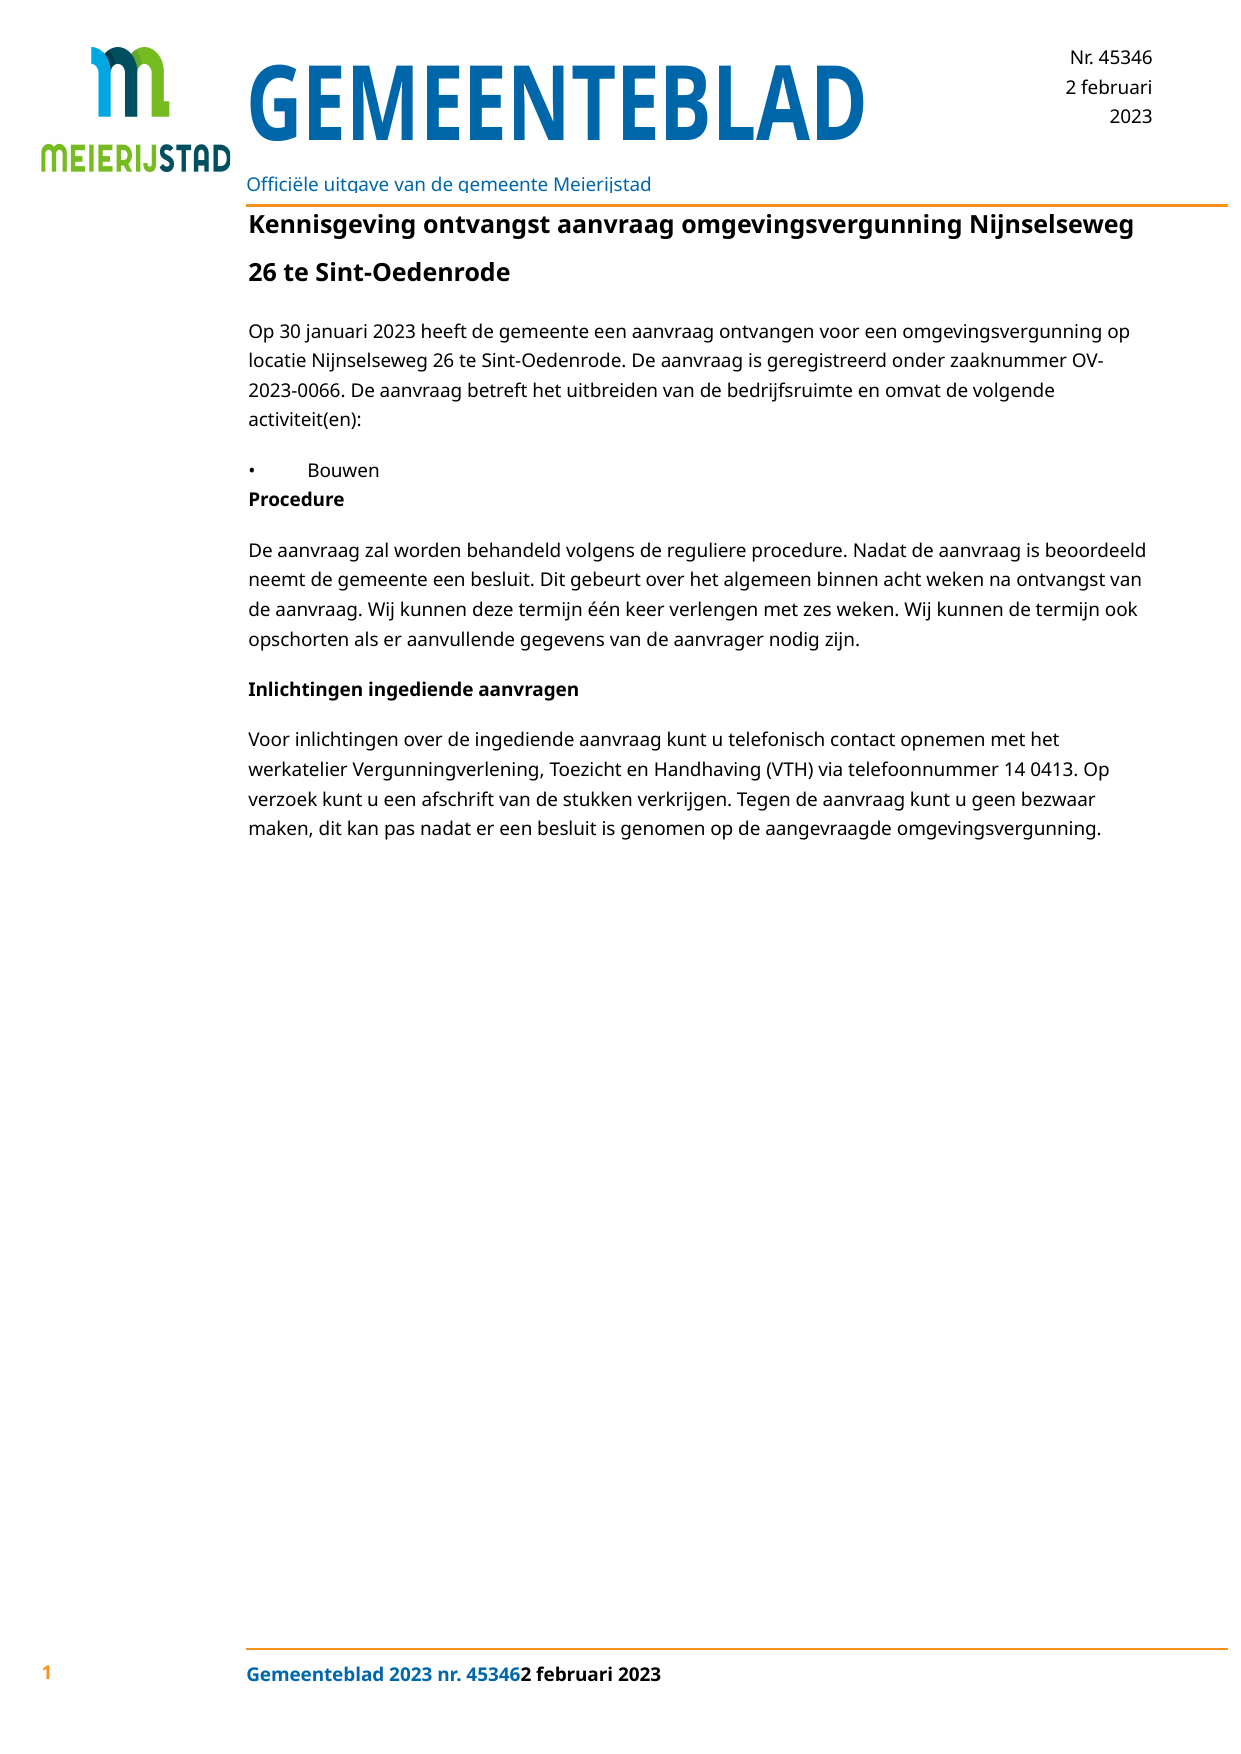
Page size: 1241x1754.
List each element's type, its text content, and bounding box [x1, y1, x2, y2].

text Kennisgeving ontvangst aanvraag omgevingsvergunning Nijnselseweg 26 te Sint-Oedenrode [248, 207, 1152, 288]
text Inlichtingen ingediende aanvragen [248, 676, 1152, 702]
text Voor inlichtingen over de ingediende aanvraag kunt u telefonisch contact opnemen met het werkatelier Vergunningverlening, Toezicht en Handhaving (VTH) via telefoonnummer 14 0413. Op verzoek kunt u een afschrift van de stukken verkrijgen. Tegen de aanvraag kunt u geen bezwaar maken, dit kan pas nadat er een besluit is genomen op de aangevraagde omgevingsvergunning. [248, 727, 1152, 841]
text Op 30 januari 2023 heeft de gemeente een aanvraag ontvangen voor een omgevingsvergunning op locatie Nijnselseweg 26 te Sint-Oedenrode. De aanvraag is geregistreerd onder zaaknummer OV-2023-0066. De aanvraag betreft het uitbreiden van de bedrijfsruimte en omvat de volgende activiteit(en): [248, 318, 1152, 432]
list Bouwen [248, 457, 1152, 483]
text Procedure [248, 487, 1152, 512]
text De aanvraag zal worden behandeld volgens de reguliere procedure. Nadat de aanvraag is beoordeeld neemt de gemeente een besluit. Dit gebeurt over het algemeen binnen acht weken na ontvangst van de aanvraag. Wij kunnen deze termijn één keer verlengen met zes weken. Wij kunnen de termijn ook opschorten als er aanvullende gegevens van de aanvrager nodig zijn. [248, 537, 1152, 652]
picture [41, 47, 231, 172]
